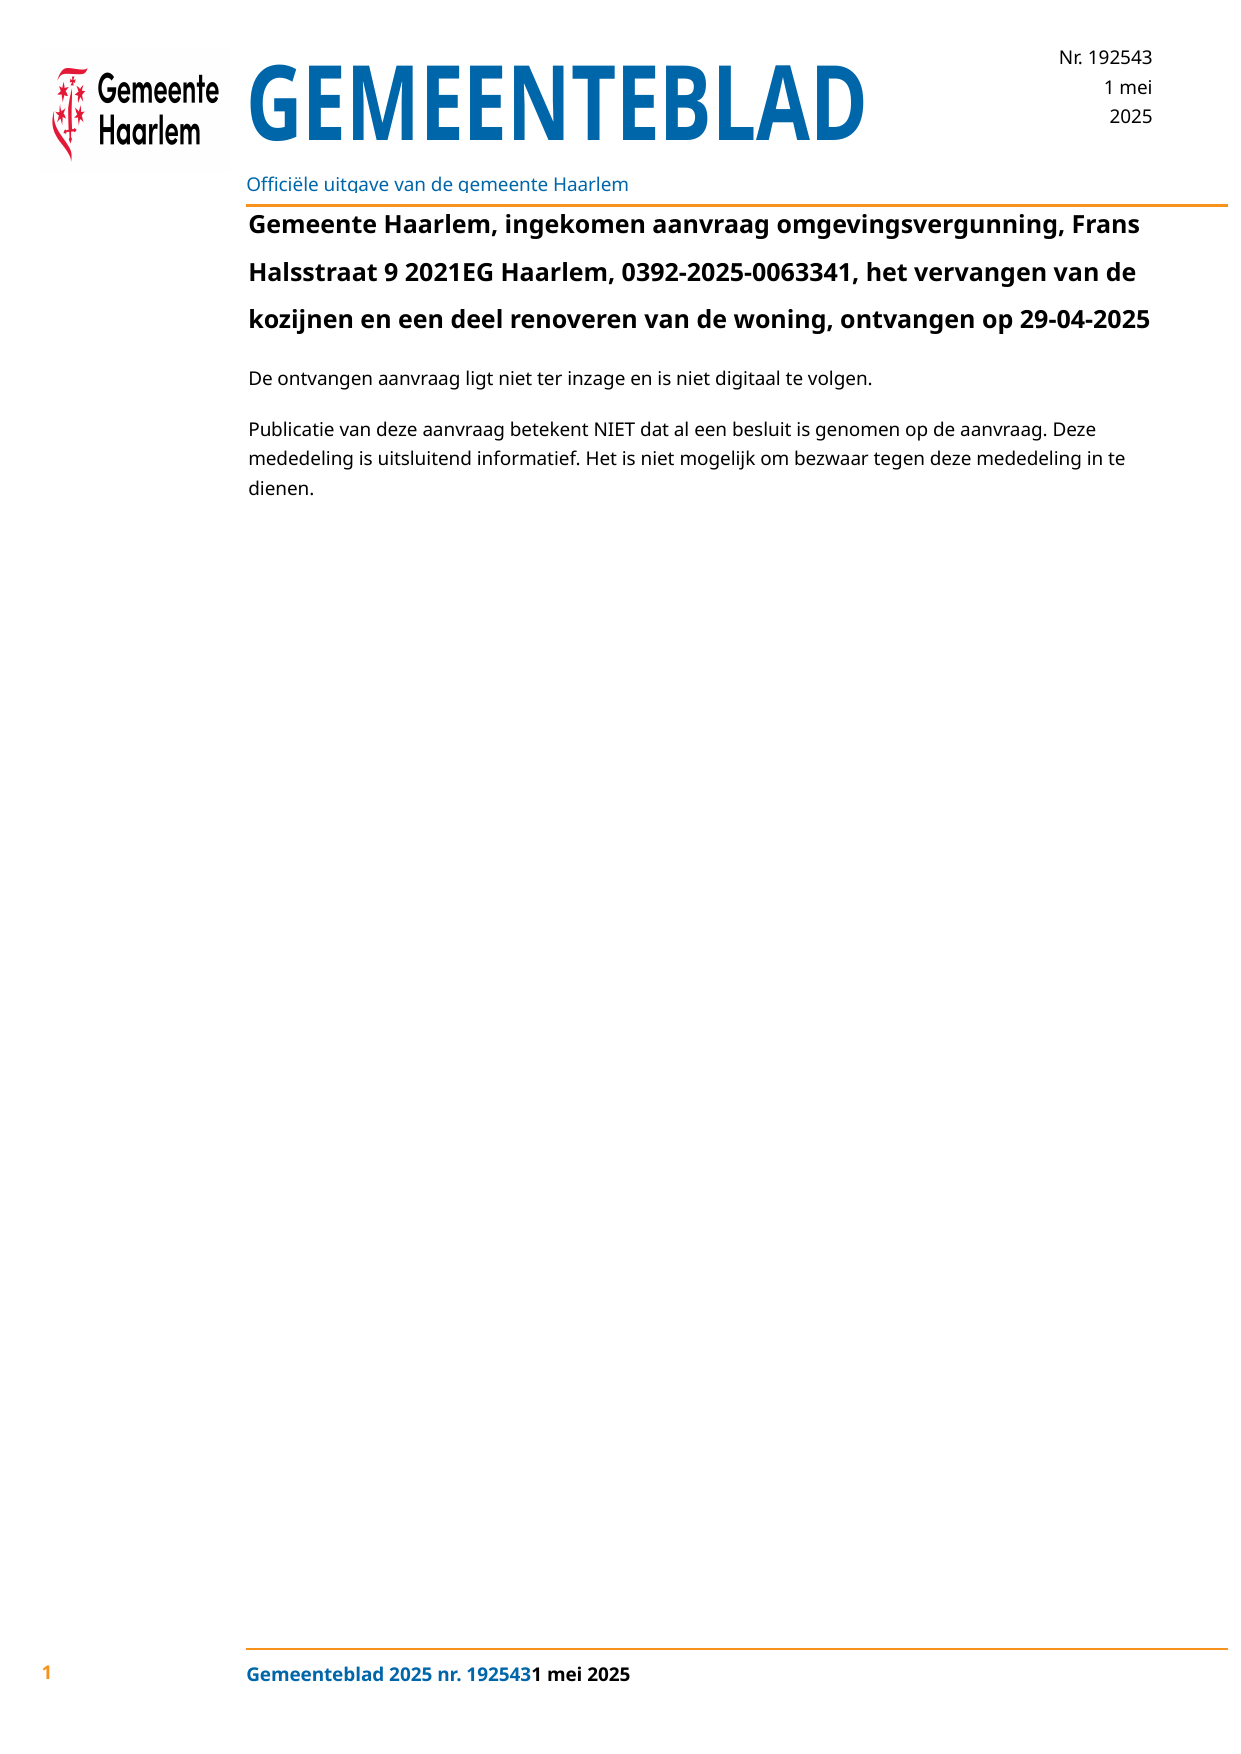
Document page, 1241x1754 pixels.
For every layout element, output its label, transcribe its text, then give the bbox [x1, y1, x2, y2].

picture [41, 47, 231, 172]
text De ontvangen aanvraag ligt niet ter inzage en is niet digitaal te volgen. [248, 366, 1152, 391]
text Gemeente Haarlem, ingekomen aanvraag omgevingsvergunning, Frans Halsstraat 9 2021EG Haarlem, 0392-2025-0063341, het vervangen van de kozijnen en een deel renoveren van de woning, ontvangen op 29-04-2025 [248, 207, 1152, 336]
text Publicatie van deze aanvraag betekent NIET dat al een besluit is genomen op de aanvraag. Deze mededeling is uitsluitend informatief. Het is niet mogelijk om bezwaar tegen deze mededeling in te dienen. [248, 416, 1152, 501]
